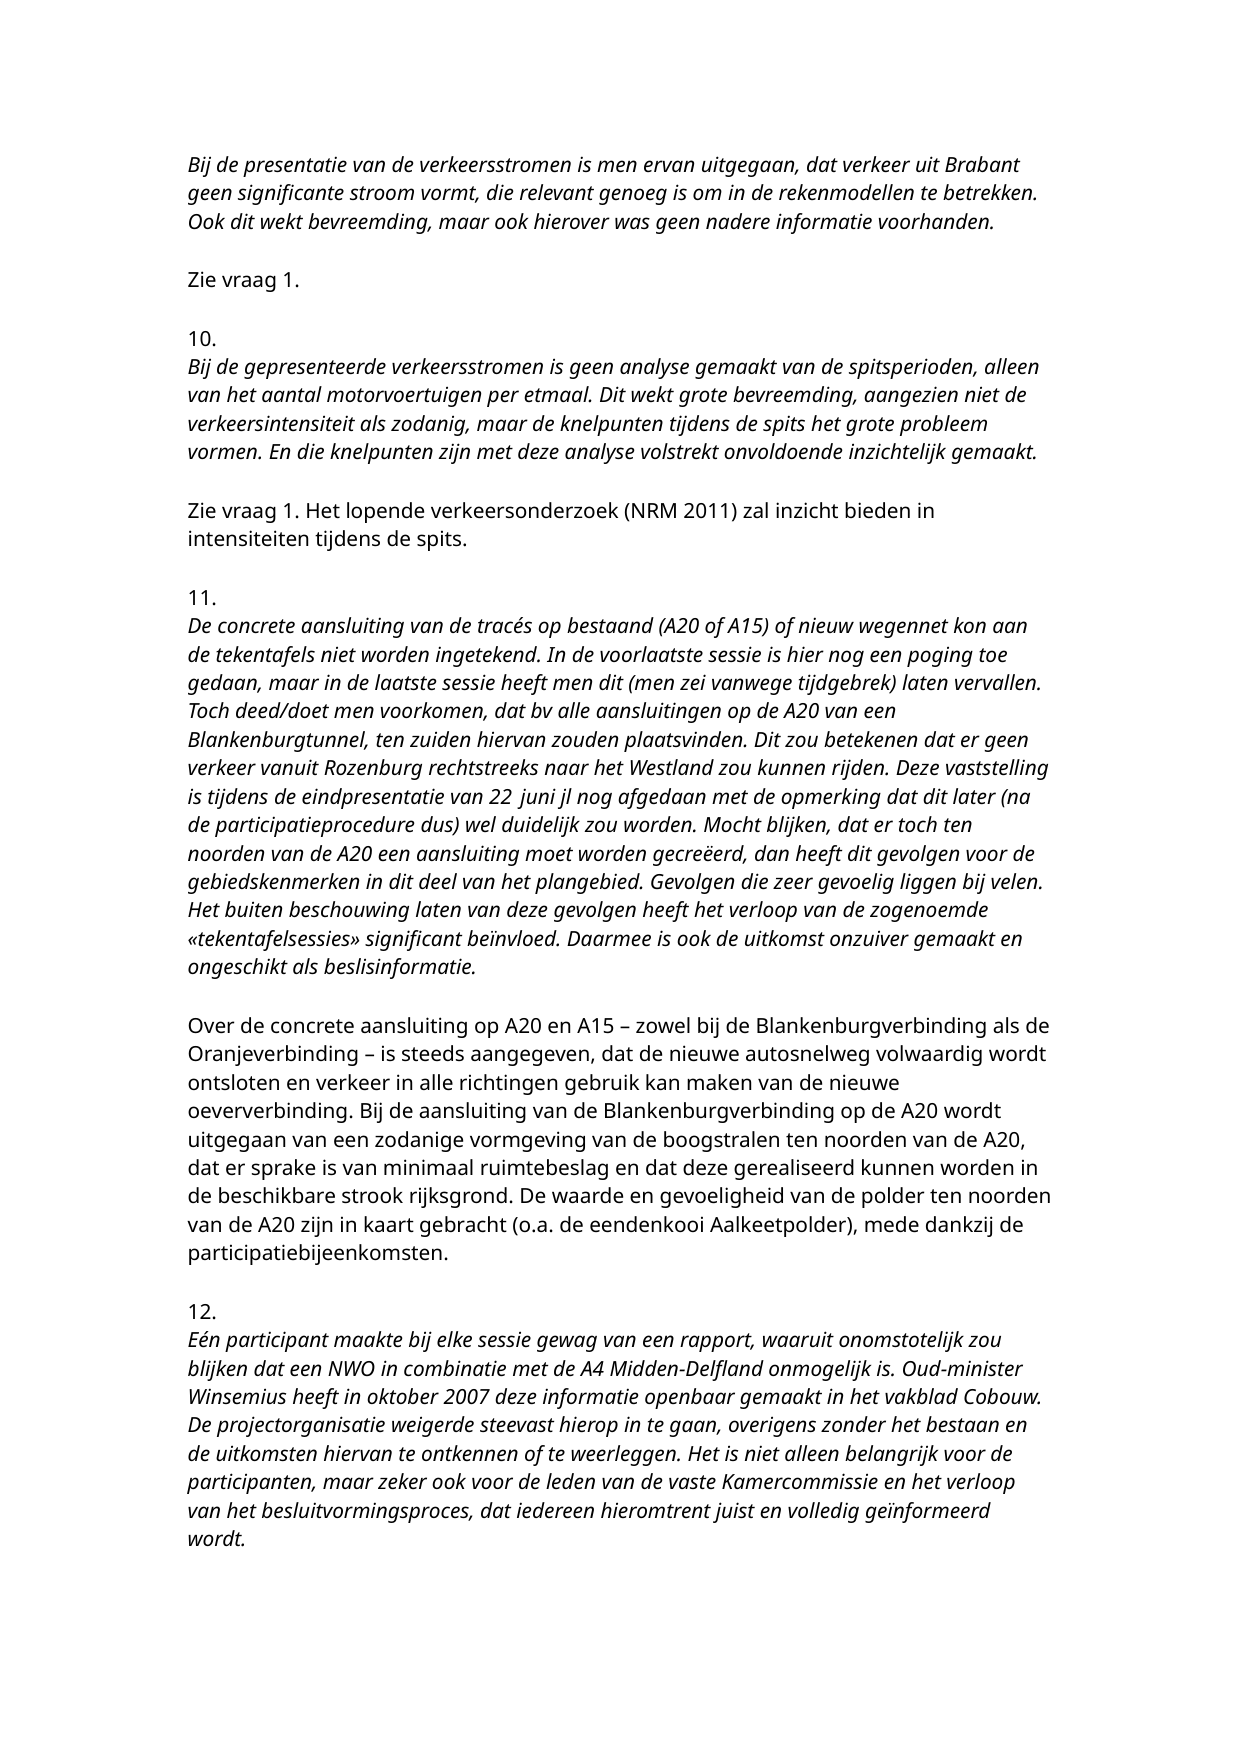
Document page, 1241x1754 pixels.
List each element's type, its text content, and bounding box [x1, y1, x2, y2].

text Bij de presentatie van de verkeersstromen is men ervan uitgegaan, dat verkeer uit Brabant geen significante stroom vormt, die relevant genoeg is om in de rekenmodellen te betrekken. Ook dit wekt bevreemding, maar ook hierover was geen nadere informatie voorhanden. [187, 150, 1053, 235]
text 10. [187, 324, 1053, 352]
text Zie vraag 1. Het lopende verkeersonderzoek (NRM 2011) zal inzicht bieden in intensiteiten tijdens de spits. [187, 496, 1053, 553]
text 12. [187, 1297, 1053, 1325]
text Zie vraag 1. [187, 265, 1053, 294]
text Over de concrete aansluiting op A20 en A15 – zowel bij de Blankenburgverbinding als de Oranjeverbinding – is steeds aangegeven, dat de nieuwe autosnelweg volwaardig wordt ontsloten en verkeer in alle richtingen gebruik kan maken van de nieuwe oeververbinding. Bij de aansluiting van de Blankenburgverbinding op de A20 wordt uitgegaan van een zodanige vormgeving van de boogstralen ten noorden van de A20, dat er sprake is van minimaal ruimtebeslag en dat deze gerealiseerd kunnen worden in de beschikbare strook rijksgrond. De waarde en gevoeligheid van de polder ten noorden van de A20 zijn in kaart gebracht (o.a. de eendenkooi Aalkeetpolder), mede dankzij de participatiebijeenkomsten. [187, 1011, 1053, 1267]
text Bij de gepresenteerde verkeersstromen is geen analyse gemaakt van de spitsperioden, alleen van het aantal motorvoertuigen per etmaal. Dit wekt grote bevreemding, aangezien niet de verkeersintensiteit als zodanig, maar de knelpunten tijdens de spits het grote probleem vormen. En die knelpunten zijn met deze analyse volstrekt onvoldoende inzichtelijk gemaakt. [187, 352, 1053, 466]
text 11. [187, 583, 1053, 611]
text Eén participant maakte bij elke sessie gewag van een rapport, waaruit onomstotelijk zou blijken dat een NWO in combinatie met de A4 Midden-Delfland onmogelijk is. Oud-minister Winsemius heeft in oktober 2007 deze informatie openbaar gemaakt in het vakblad Cobouw. De projectorganisatie weigerde steevast hierop in te gaan, overigens zonder het bestaan en de uitkomsten hiervan te ontkennen of te weerleggen. Het is niet alleen belangrijk voor de participanten, maar zeker ook voor de leden van de vaste Kamercommissie en het verloop van het besluitvormingsproces, dat iedereen hieromtrent juist en volledig geïnformeerd wordt. [187, 1325, 1053, 1553]
text De concrete aansluiting van de tracés op bestaand (A20 of A15) of nieuw wegennet kon aan de tekentafels niet worden ingetekend. In de voorlaatste sessie is hier nog een poging toe gedaan, maar in de laatste sessie heeft men dit (men zei vanwege tijdgebrek) laten vervallen. Toch deed/doet men voorkomen, dat bv alle aansluitingen op de A20 van een Blankenburgtunnel, ten zuiden hiervan zouden plaatsvinden. Dit zou betekenen dat er geen verkeer vanuit Rozenburg rechtstreeks naar het Westland zou kunnen rijden. Deze vaststelling is tijdens de eindpresentatie van 22 juni jl nog afgedaan met de opmerking dat dit later (na de participatieprocedure dus) wel duidelijk zou worden. Mocht blijken, dat er toch ten noorden van de A20 een aansluiting moet worden gecreëerd, dan heeft dit gevolgen voor de gebiedskenmerken in dit deel van het plangebied. Gevolgen die zeer gevoelig liggen bij velen. Het buiten beschouwing laten van deze gevolgen heeft het verloop van de zogenoemde «tekentafelsessies» significant beïnvloed. Daarmee is ook de uitkomst onzuiver gemaakt en ongeschikt als beslisinformatie. [187, 611, 1053, 981]
